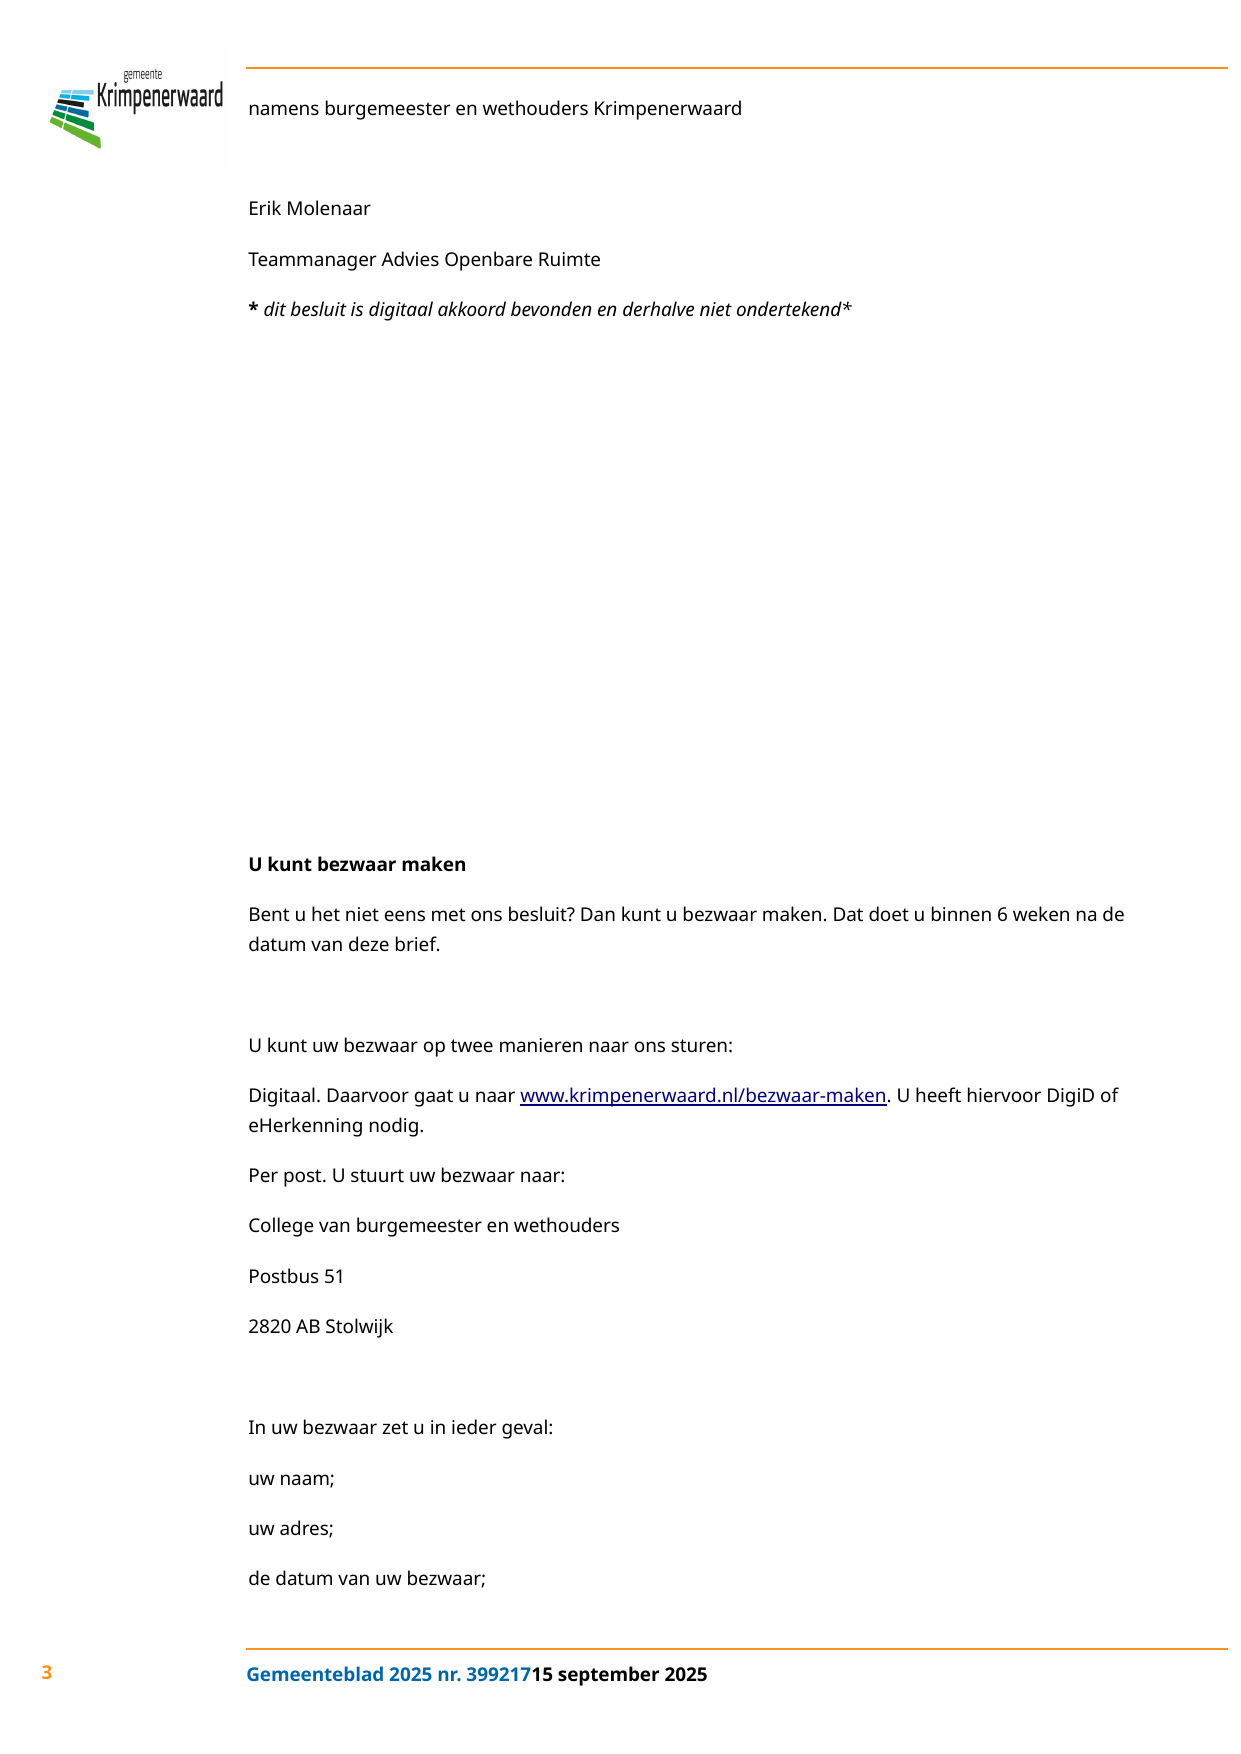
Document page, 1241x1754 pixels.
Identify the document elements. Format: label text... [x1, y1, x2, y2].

text Teammanager Advies Openbare Ruimte [248, 246, 1152, 272]
text * dit besluit is digitaal akkoord bevonden en derhalve niet ondertekend* [248, 296, 1152, 322]
text In uw bezwaar zet u in ieder geval: [248, 1414, 1152, 1440]
text Digitaal. Daarvoor gaat u naar www.krimpenerwaard.nl/bezwaar-maken. U heeft hiervoor DigiD of eHerkenning nodig. [248, 1082, 1152, 1138]
text 2820 AB Stolwijk [248, 1313, 1152, 1339]
text uw naam; [248, 1465, 1152, 1491]
text Erik Molenaar [248, 196, 1152, 221]
text de datum van uw bezwaar; [248, 1566, 1152, 1591]
text U kunt bezwaar maken [248, 851, 1152, 877]
picture [41, 47, 231, 172]
text Postbus 51 [248, 1263, 1152, 1289]
text Per post. U stuurt uw bezwaar naar: [248, 1162, 1152, 1188]
text namens burgemeester en wethouders Krimpenerwaard [248, 95, 1152, 121]
text College van burgemeester en wethouders [248, 1213, 1152, 1238]
text Bent u het niet eens met ons besluit? Dan kunt u bezwaar maken. Dat doet u binnen 6 weken na de datum van deze brief. [248, 901, 1152, 957]
text uw adres; [248, 1515, 1152, 1541]
text U kunt uw bezwaar op twee manieren naar ons sturen: [248, 1032, 1152, 1058]
